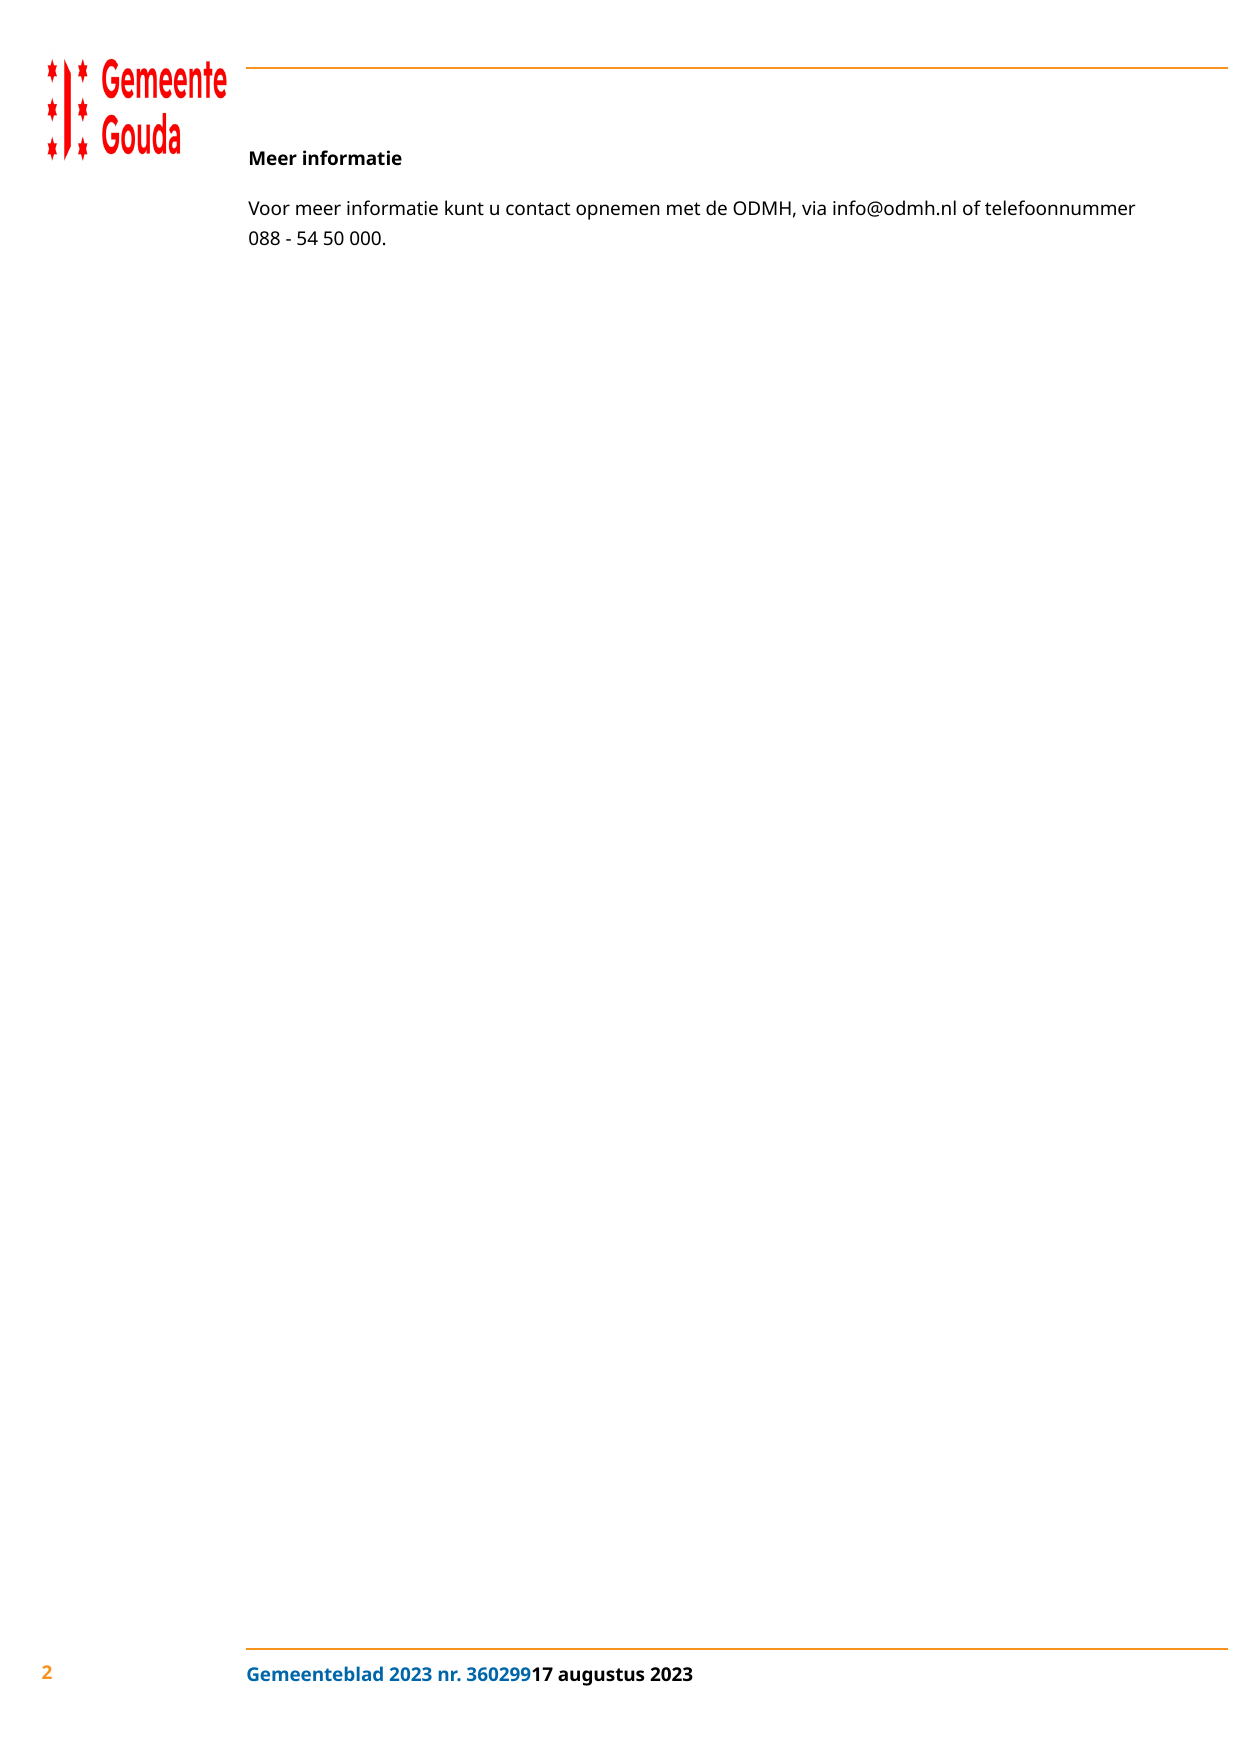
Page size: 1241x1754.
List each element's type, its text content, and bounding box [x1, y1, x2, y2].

picture [41, 47, 231, 172]
text Voor meer informatie kunt u contact opnemen met de ODMH, via info@odmh.nl of telefoonnummer 088 - 54 50 000. [248, 196, 1152, 251]
text Meer informatie [248, 145, 1152, 171]
